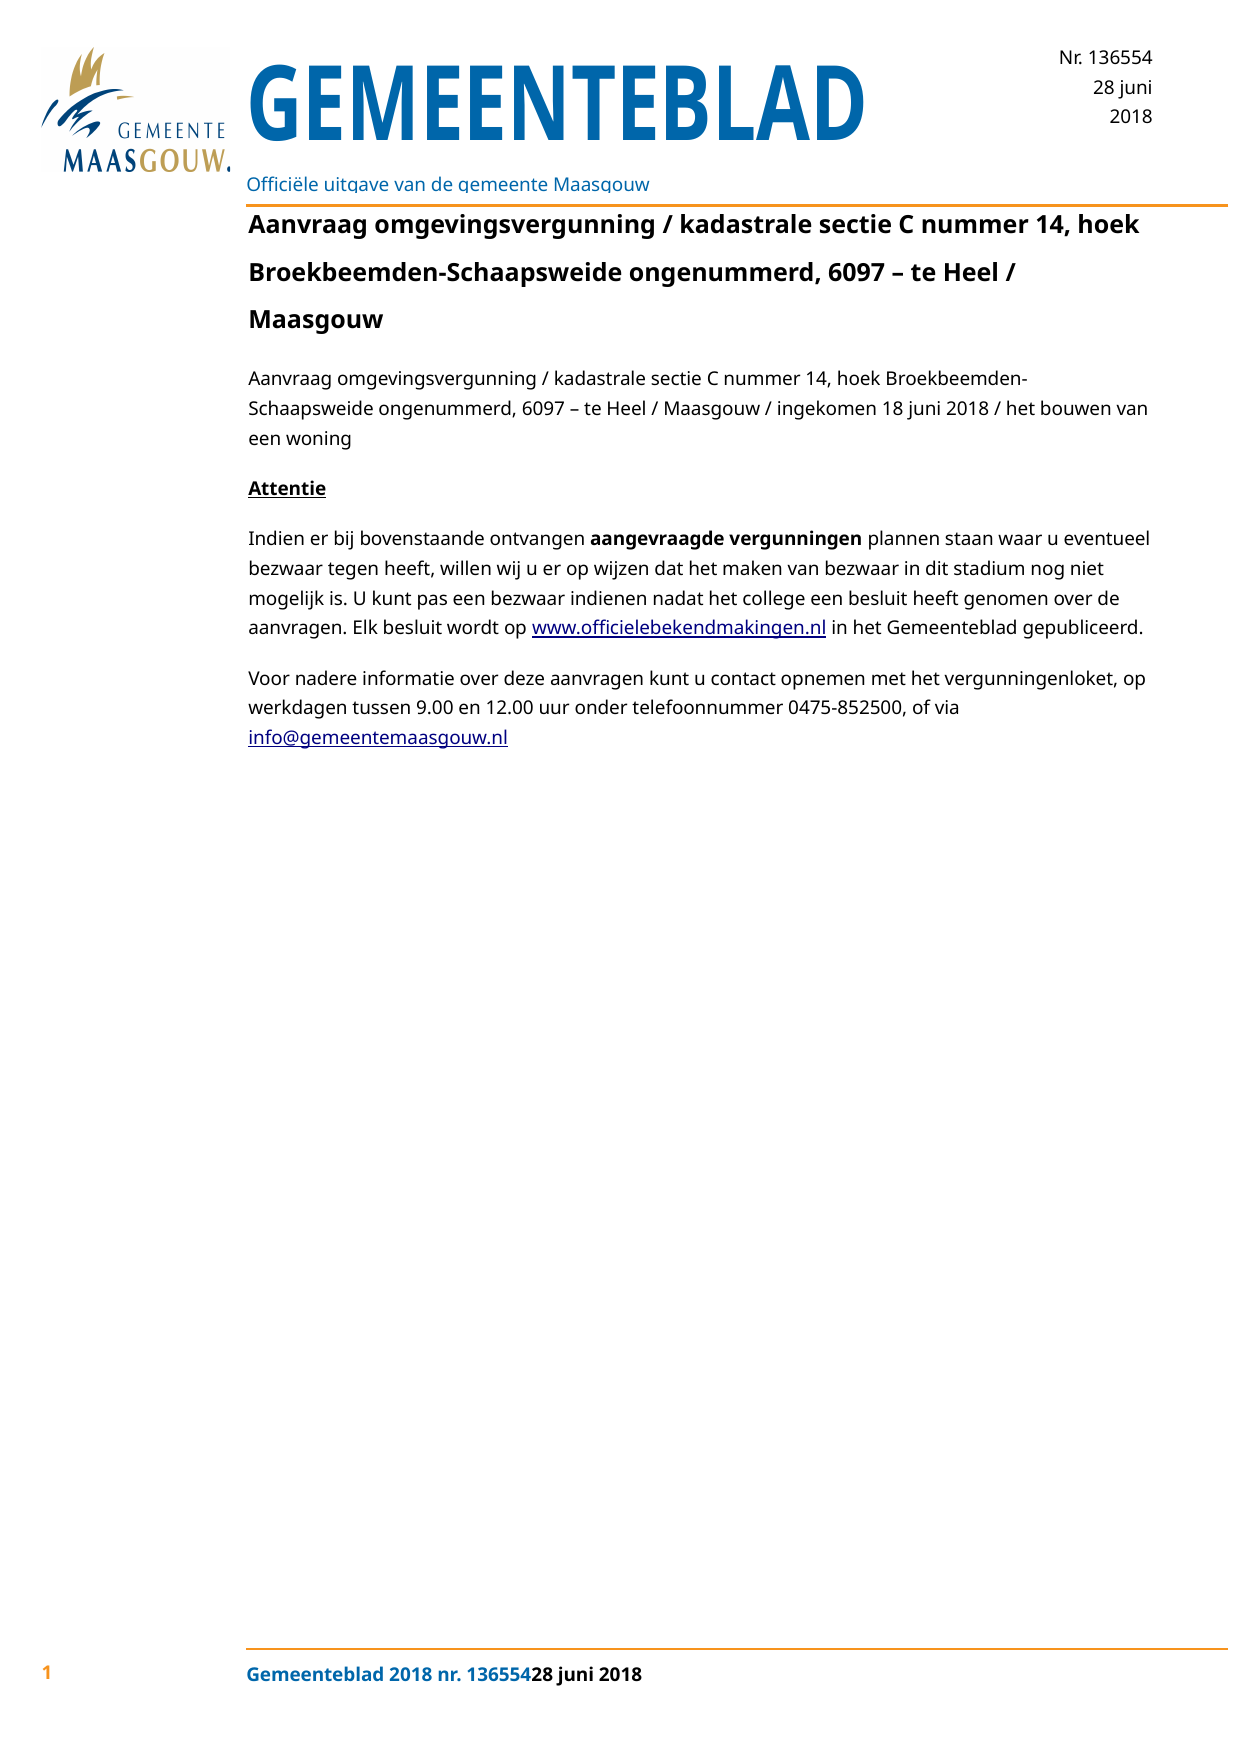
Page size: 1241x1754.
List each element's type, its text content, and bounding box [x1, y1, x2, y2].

text Indien er bij bovenstaande ontvangen aangevraagde vergunningen plannen staan waar u eventueel bezwaar tegen heeft, willen wij u er op wijzen dat het maken van bezwaar in dit stadium nog niet mogelijk is. U kunt pas een bezwaar indienen nadat het college een besluit heeft genomen over de aanvragen. Elk besluit wordt op www.officielebekendmakingen.nl in het Gemeenteblad gepubliceerd. [248, 526, 1152, 640]
text Attentie [248, 475, 1152, 501]
picture [41, 47, 231, 172]
text Aanvraag omgevingsvergunning / kadastrale sectie C nummer 14, hoek Broekbeemden-Schaapsweide ongenummerd, 6097 – te Heel / Maasgouw [248, 207, 1152, 336]
text Aanvraag omgevingsvergunning / kadastrale sectie C nummer 14, hoek Broekbeemden-Schaapsweide ongenummerd, 6097 – te Heel / Maasgouw / ingekomen 18 juni 2018 / het bouwen van een woning [248, 366, 1152, 450]
text Voor nadere informatie over deze aanvragen kunt u contact opnemen met het vergunningenloket, op werkdagen tussen 9.00 en 12.00 uur onder telefoonnummer 0475-852500, of via info@gemeentemaasgouw.nl [248, 665, 1152, 749]
